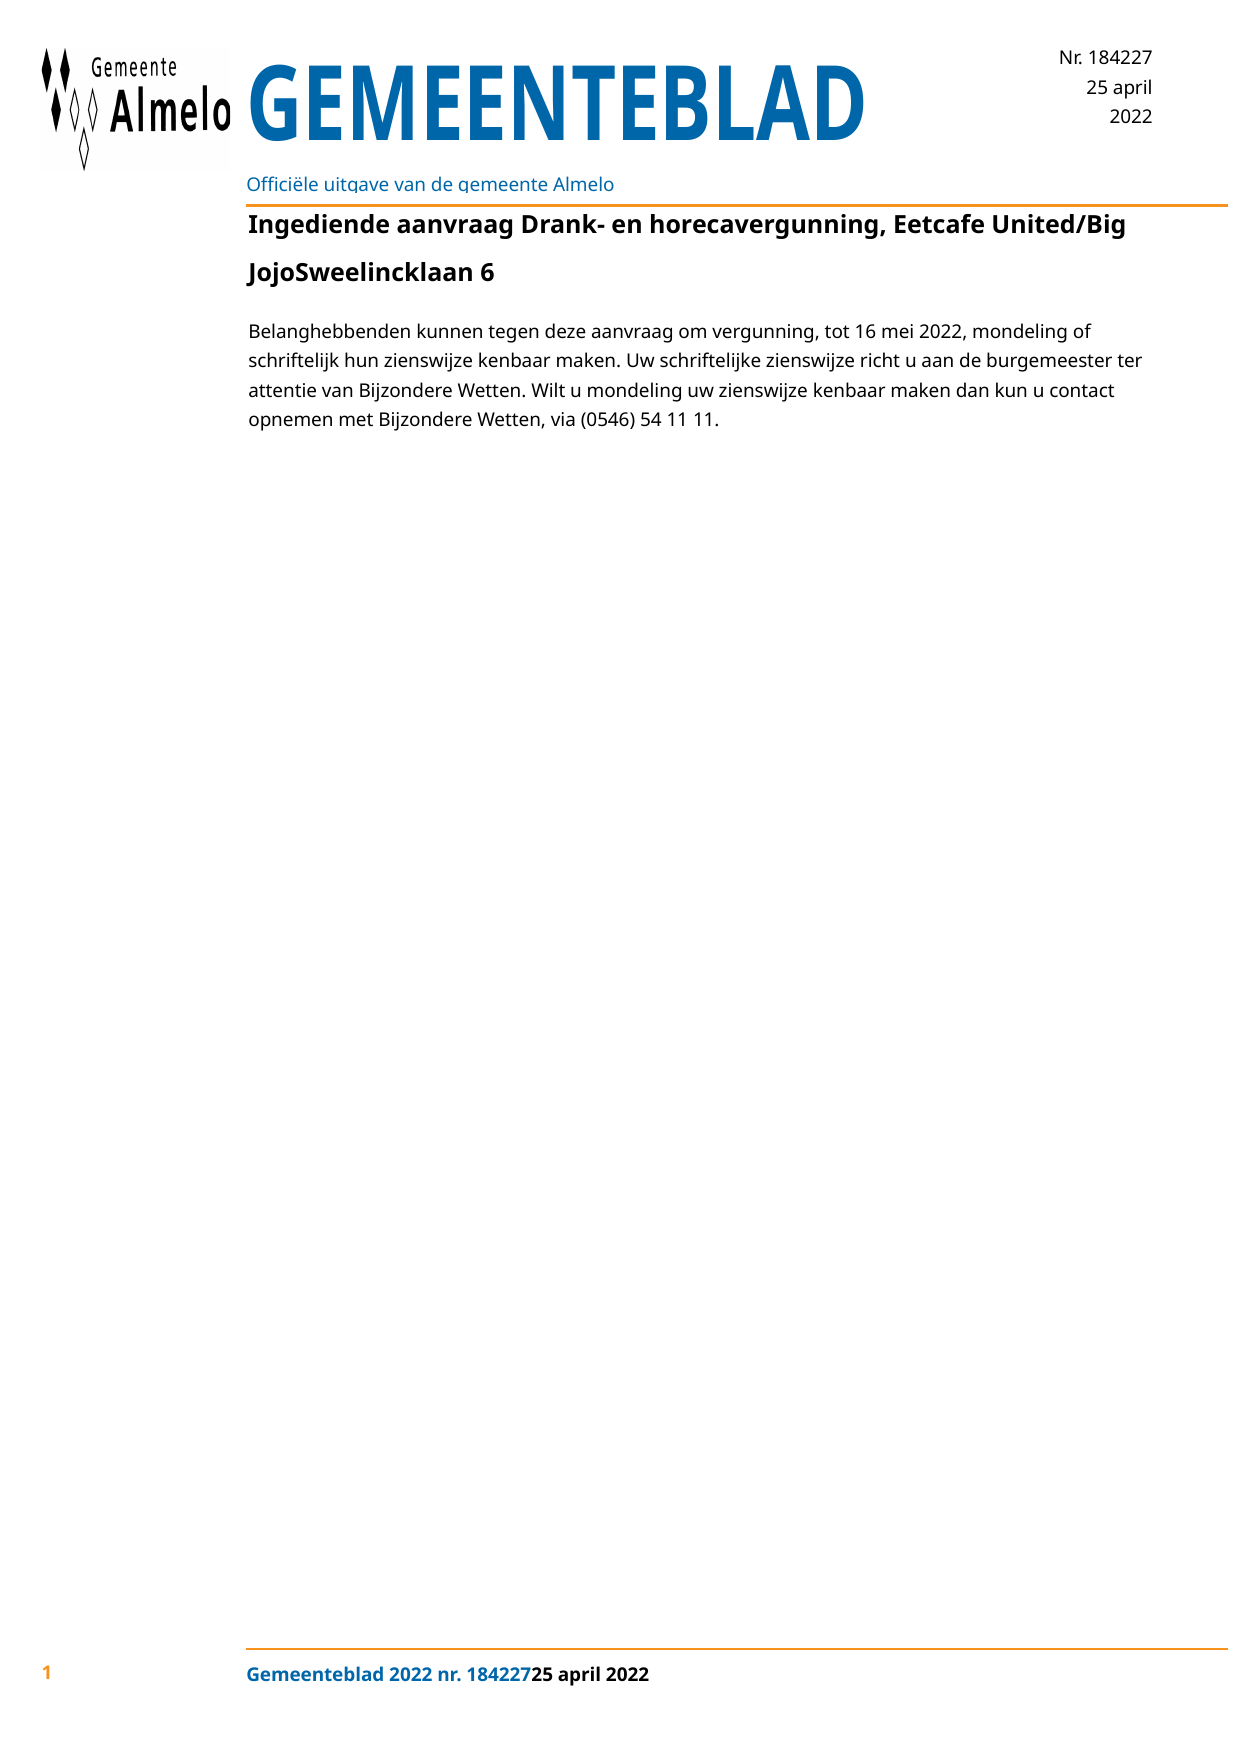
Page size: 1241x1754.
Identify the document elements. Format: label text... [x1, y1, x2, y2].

picture [41, 47, 231, 172]
text Ingediende aanvraag Drank- en horecavergunning, Eetcafe United/Big JojoSweelincklaan 6 [248, 207, 1152, 288]
text Belanghebbenden kunnen tegen deze aanvraag om vergunning, tot 16 mei 2022, mondeling of schriftelijk hun zienswijze kenbaar maken. Uw schriftelijke zienswijze richt u aan de burgemeester ter attentie van Bijzondere Wetten. Wilt u mondeling uw zienswijze kenbaar maken dan kun u contact opnemen met Bijzondere Wetten, via (0546) 54 11 11. [248, 318, 1152, 432]
